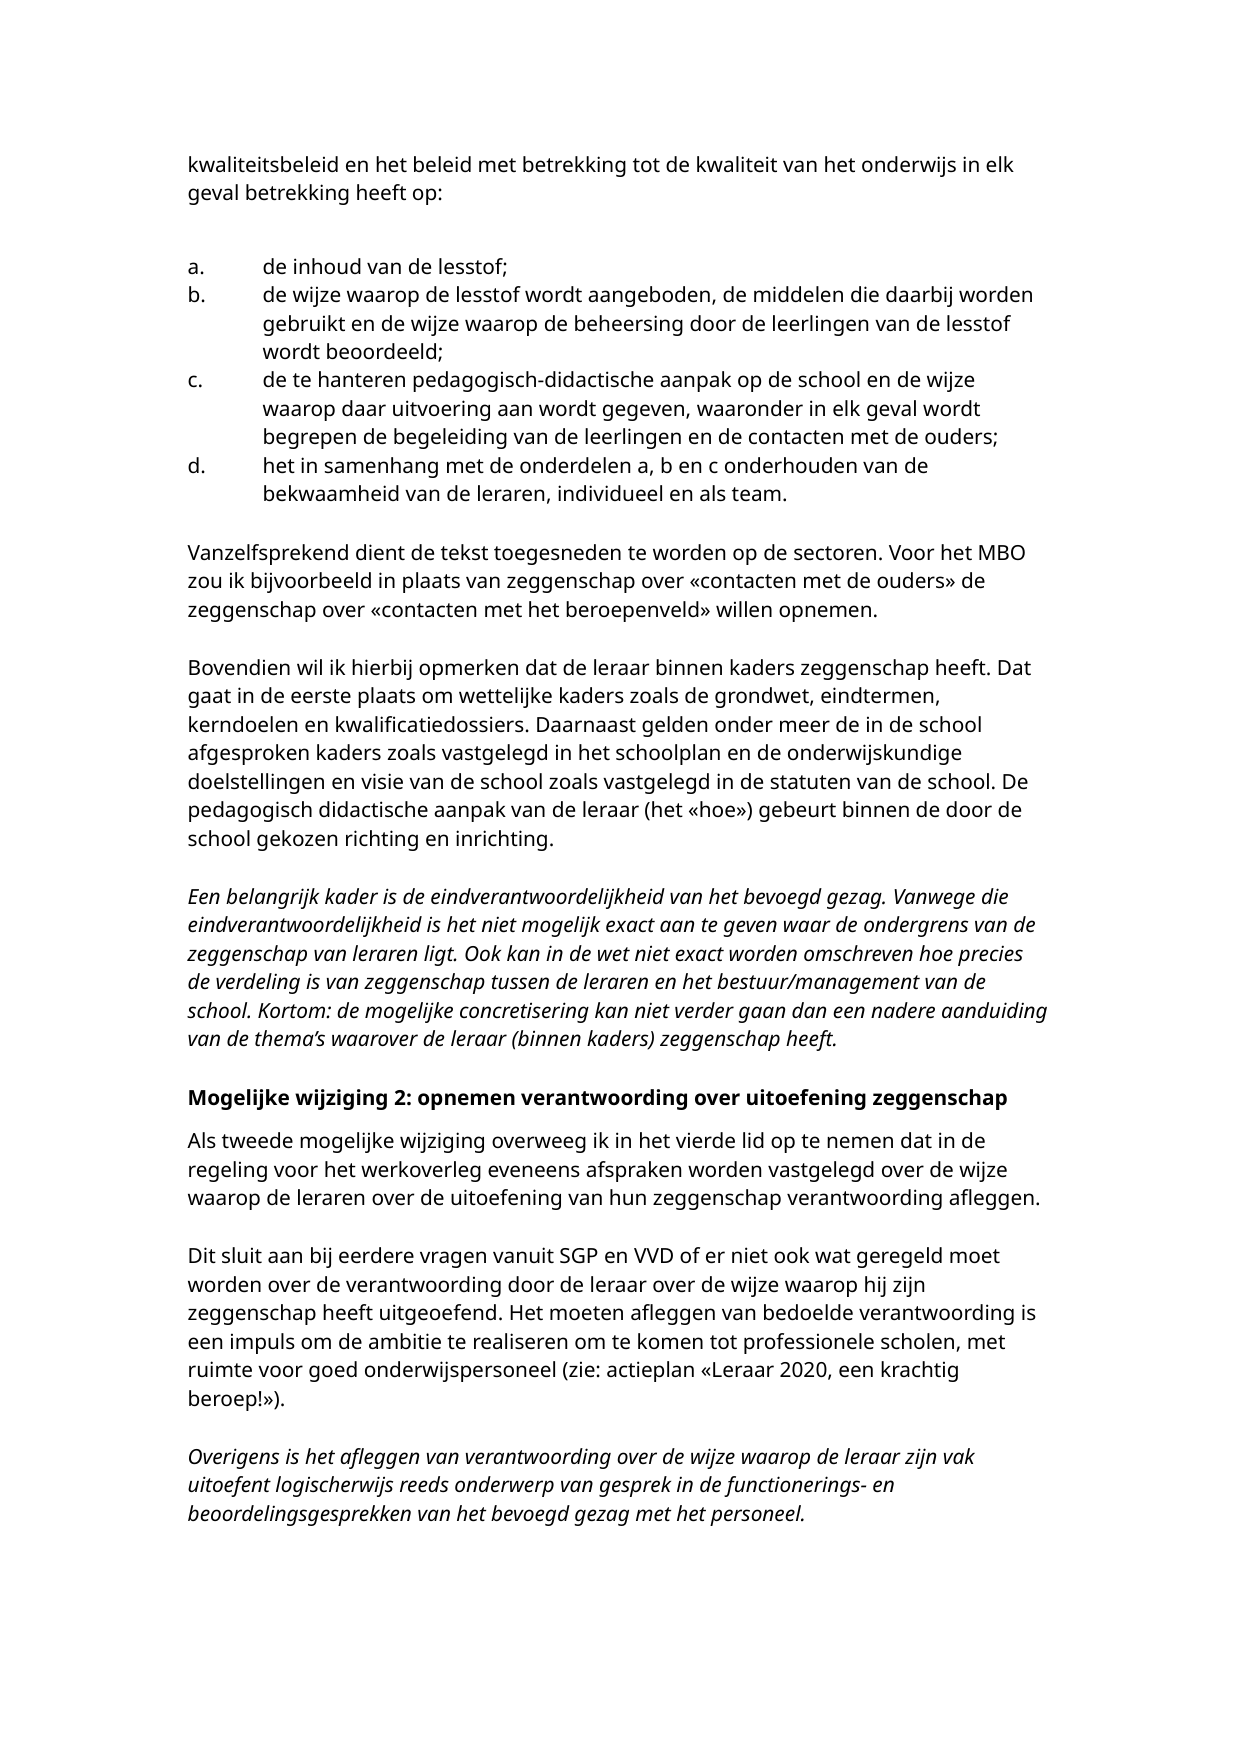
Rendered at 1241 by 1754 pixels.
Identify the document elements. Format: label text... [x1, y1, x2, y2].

list de inhoud van de lesstof; [187, 252, 1053, 280]
text Mogelijke wijziging 2: opnemen verantwoording over uitoefening zeggenschap [187, 1083, 1053, 1111]
list de te hanteren pedagogisch-didactische aanpak op de school en de wijze waarop daar uitvoering aan wordt gegeven, waaronder in elk geval wordt begrepen de begeleiding van de leerlingen en de contacten met de ouders; [187, 366, 1053, 451]
text Dit sluit aan bij eerdere vragen vanuit SGP en VVD of er niet ook wat geregeld moet worden over de verantwoording door de leraar over de wijze waarop hij zijn zeggenschap heeft uitgeoefend. Het moeten afleggen van bedoelde verantwoording is een impuls om de ambitie te realiseren om te komen tot professionele scholen, met ruimte voor goed onderwijspersoneel (zie: actieplan «Leraar 2020, een krachtig beroep!»). [187, 1242, 1053, 1412]
text kwaliteitsbeleid en het beleid met betrekking tot de kwaliteit van het onderwijs in elk geval betrekking heeft op: [187, 150, 1053, 207]
text Bovendien wil ik hierbij opmerken dat de leraar binnen kaders zeggenschap heeft. Dat gaat in de eerste plaats om wettelijke kaders zoals de grondwet, eindtermen, kerndoelen en kwalificatiedossiers. Daarnaast gelden onder meer de in de school afgesproken kaders zoals vastgelegd in het schoolplan en de onderwijskundige doelstellingen en visie van de school zoals vastgelegd in de statuten van de school. De pedagogisch didactische aanpak van de leraar (het «hoe») gebeurt binnen de door de school gekozen richting en inrichting. [187, 653, 1053, 852]
text Vanzelfsprekend dient de tekst toegesneden te worden op de sectoren. Voor het MBO zou ik bijvoorbeeld in plaats van zeggenschap over «contacten met de ouders» de zeggenschap over «contacten met het beroepenveld» willen opnemen. [187, 538, 1053, 623]
list het in samenhang met de onderdelen a, b en c onderhouden van de bekwaamheid van de leraren, individueel en als team. [187, 451, 1053, 508]
text Een belangrijk kader is de eindverantwoordelijkheid van het bevoegd gezag. Vanwege die eindverantwoordelijkheid is het niet mogelijk exact aan te geven waar de ondergrens van de zeggenschap van leraren ligt. Ook kan in de wet niet exact worden omschreven hoe precies de verdeling is van zeggenschap tussen de leraren en het bestuur/management van de school. Kortom: de mogelijke concretisering kan niet verder gaan dan een nadere aanduiding van de thema’s waarover de leraar (binnen kaders) zeggenschap heeft. [187, 882, 1053, 1053]
list de wijze waarop de lesstof wordt aangeboden, de middelen die daarbij worden gebruikt en de wijze waarop de beheersing door de leerlingen van de lesstof wordt beoordeeld; [187, 280, 1053, 366]
text Als tweede mogelijke wijziging overweeg ik in het vierde lid op te nemen dat in de regeling voor het werkoverleg eveneens afspraken worden vastgelegd over de wijze waarop de leraren over de uitoefening van hun zeggenschap verantwoording afleggen. [187, 1126, 1053, 1212]
text Overigens is het afleggen van verantwoording over de wijze waarop de leraar zijn vak uitoefent logischerwijs reeds onderwerp van gesprek in de functionerings- en beoordelingsgesprekken van het bevoegd gezag met het personeel. [187, 1442, 1053, 1527]
